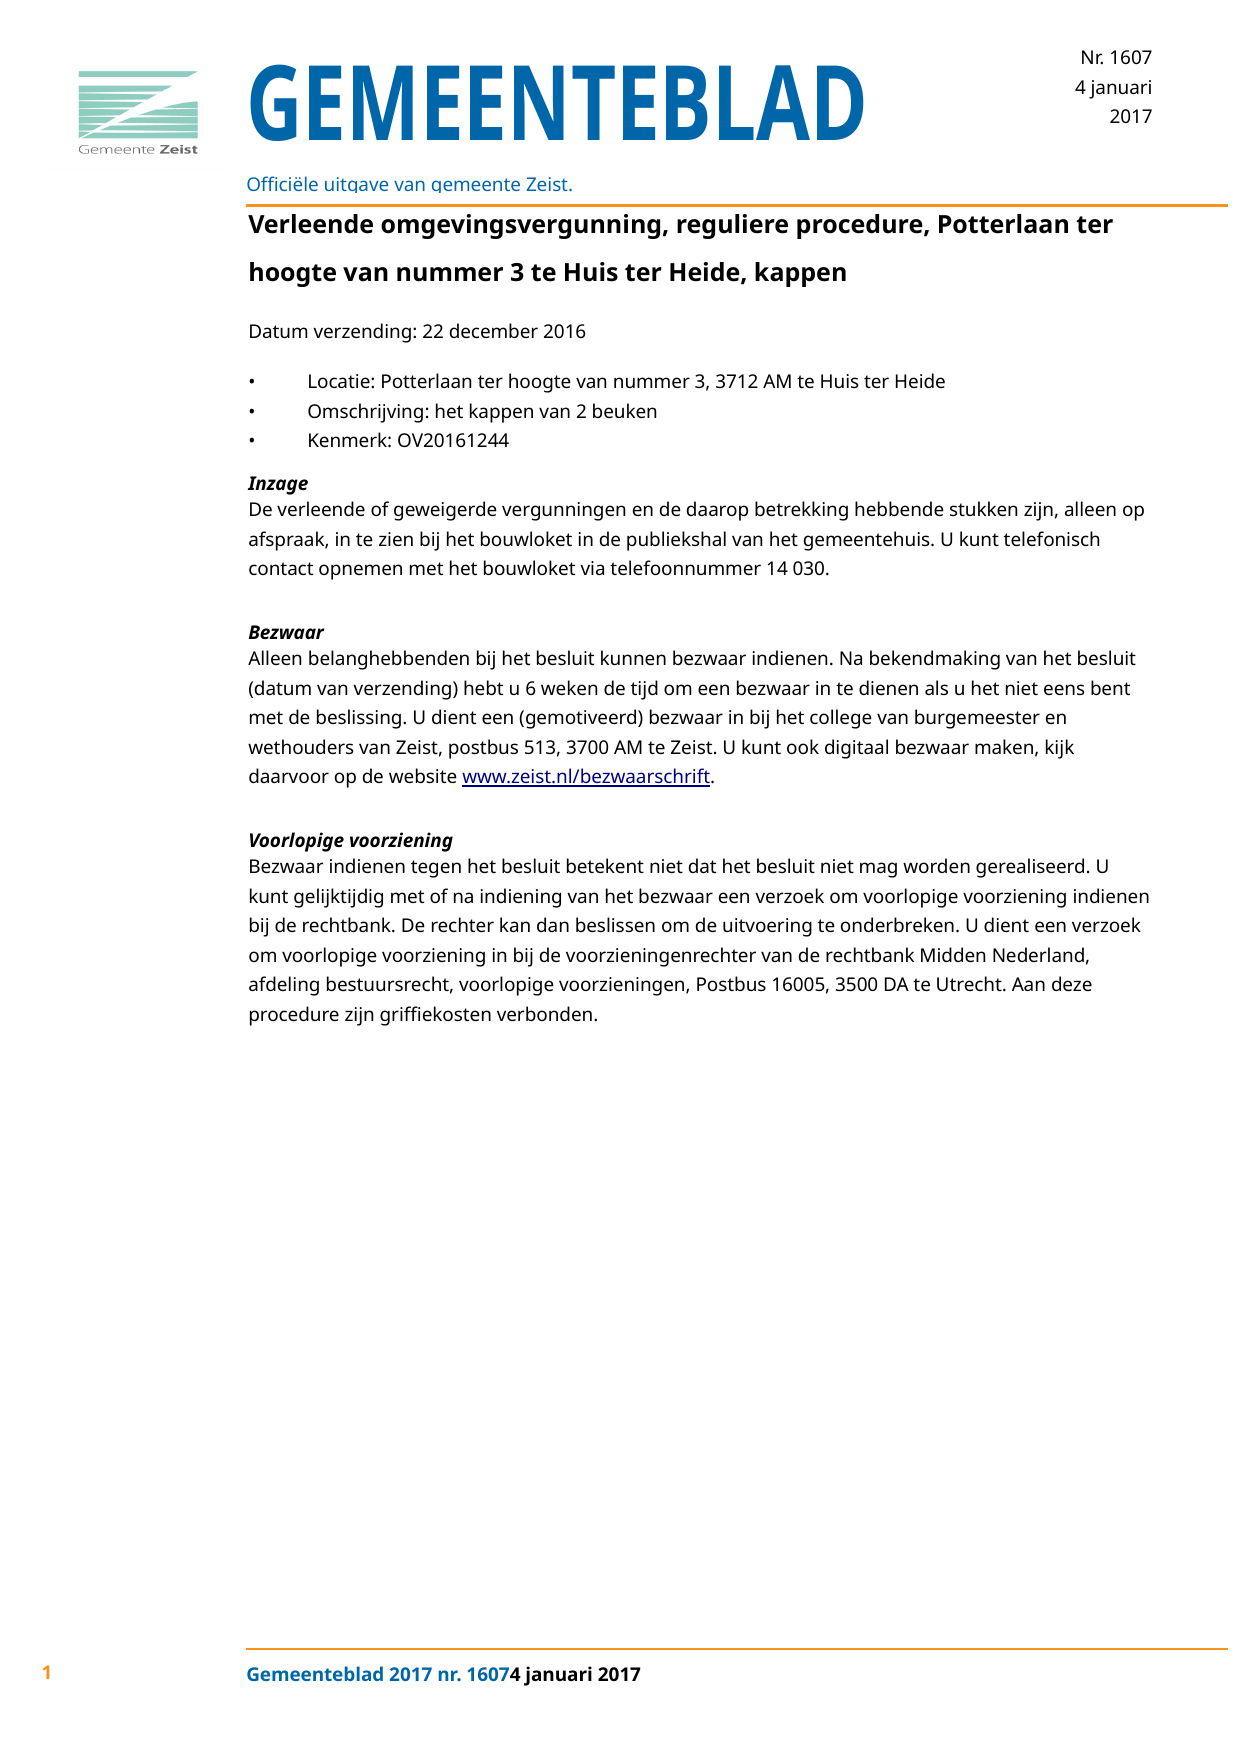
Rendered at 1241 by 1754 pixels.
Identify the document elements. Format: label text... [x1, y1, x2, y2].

text Alleen belanghebbenden bij het besluit kunnen bezwaar indienen. Na bekendmaking van het besluit (datum van verzending) hebt u 6 weken de tijd om een bezwaar in te dienen als u het niet eens bent met de beslissing. U dient een (gemotiveerd) bezwaar in bij het college van burgemeester en wethouders van Zeist, postbus 513, 3700 AM te Zeist. U kunt ook digitaal bezwaar maken, kijk daarvoor op de website www.zeist.nl/bezwaarschrift. [248, 645, 1152, 789]
text Datum verzending: 22 december 2016 [248, 318, 1152, 344]
text Verleende omgevingsvergunning, reguliere procedure, Potterlaan ter hoogte van nummer 3 te Huis ter Heide, kappen [248, 207, 1152, 288]
text Bezwaar indienen tegen het besluit betekent niet dat het besluit niet mag worden gerealiseerd. U kunt gelijktijdig met of na indiening van het bezwaar een verzoek om voorlopige voorziening indienen bij de rechtbank. De rechter kan dan beslissen om de uitvoering te onderbreken. U dient een verzoek om voorlopige voorziening in bij de voorzieningenrechter van de rechtbank Midden Nederland, afdeling bestuursrecht, voorlopige voorzieningen, Postbus 16005, 3500 DA te Utrecht. Aan deze procedure zijn griffiekosten verbonden. [248, 853, 1152, 1027]
picture [41, 47, 231, 172]
text Inzage [248, 471, 1152, 496]
list Omschrijving: het kappen van 2 beuken [248, 398, 1152, 424]
list Locatie: Potterlaan ter hoogte van nummer 3, 3712 AM te Huis ter Heide [248, 368, 1152, 394]
list Kenmerk: OV20161244 [248, 427, 1152, 453]
text Voorlopige voorziening [248, 827, 1152, 853]
text Bezwaar [248, 619, 1152, 645]
text De verleende of geweigerde vergunningen en de daarop betrekking hebbende stukken zijn, alleen op afspraak, in te zien bij het bouwloket in de publiekshal van het gemeentehuis. U kunt telefonisch contact opnemen met het bouwloket via telefoonnummer 14 030. [248, 496, 1152, 581]
